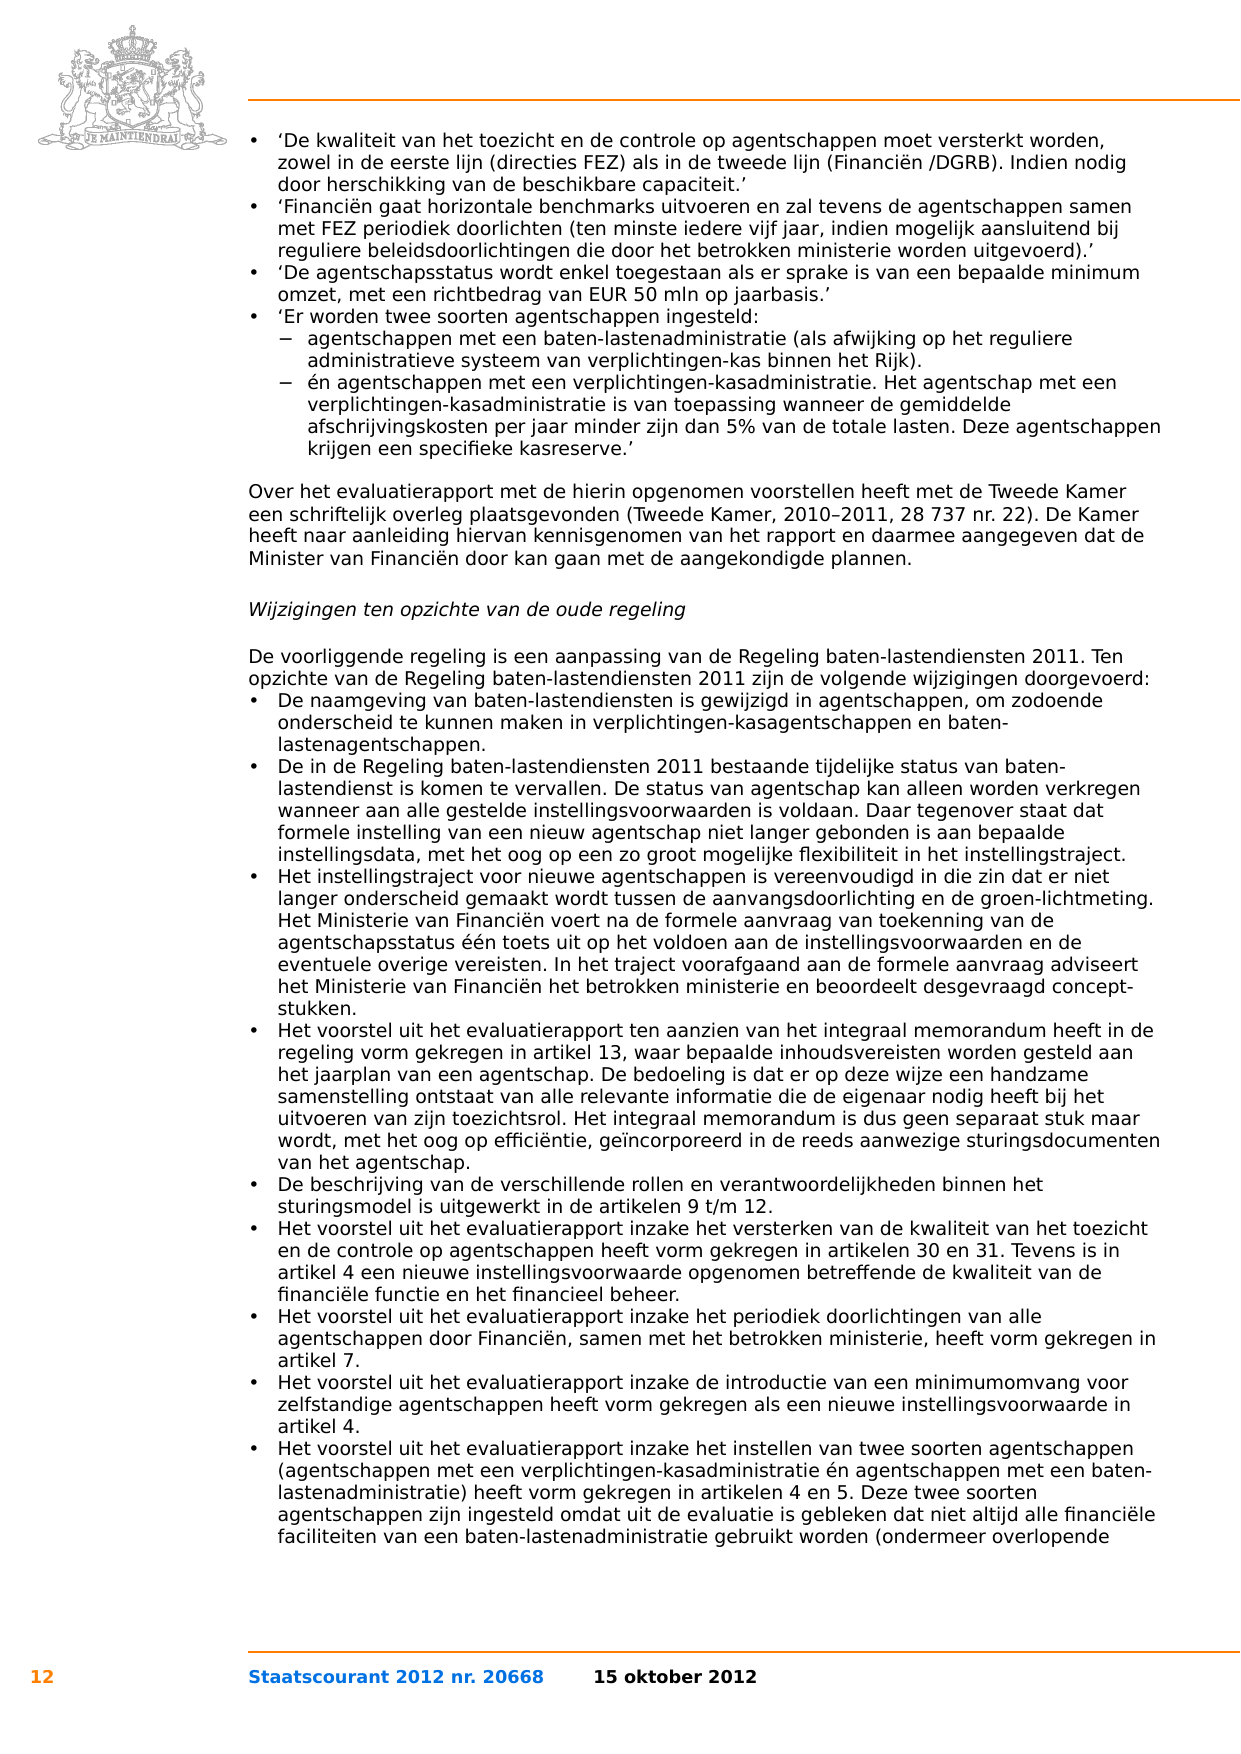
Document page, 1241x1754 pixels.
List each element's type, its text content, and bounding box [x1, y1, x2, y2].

text • Het voorstel uit het evaluatierapport inzake de introductie van een minimumomvang voor zelfstandige agentschappen heeft vorm gekregen als een nieuwe instellingsvoorwaarde in artikel 4. [248, 1372, 1163, 1438]
text • ‘De agentschapsstatus wordt enkel toegestaan als er sprake is van een bepaalde minimum omzet, met een richtbedrag van EUR 50 mln op jaarbasis.’ [248, 262, 1163, 306]
subtitle Wijzigingen ten opzichte van de oude regeling [248, 599, 1163, 621]
picture [38, 25, 227, 150]
text − agentschappen met een baten-lastenadministratie (als afwijking op het reguliere administratieve systeem van verplichtingen-kas binnen het Rijk). [278, 328, 1163, 372]
text Over het evaluatierapport met de hierin opgenomen voorstellen heeft met de Tweede Kamer een schriftelijk overleg plaatsgevonden (Tweede Kamer, 2010–2011, 28 737 nr. 22). De Kamer heeft naar aanleiding hiervan kennisgenomen van het rapport en daarmee aangegeven dat de Minister van Financiën door kan gaan met de aangekondigde plannen. [248, 481, 1163, 569]
text • De in de Regeling baten-lastendiensten 2011 bestaande tijdelijke status van baten-lastendienst is komen te vervallen. De status van agentschap kan alleen worden verkregen wanneer aan alle gestelde instellingsvoorwaarden is voldaan. Daar tegenover staat dat formele instelling van een nieuw agentschap niet langer gebonden is aan bepaalde instellingsdata, met het oog op een zo groot mogelijke flexibiliteit in het instellingstraject. [248, 756, 1163, 866]
text • ‘Er worden twee soorten agentschappen ingesteld: [248, 306, 1163, 328]
text • ‘De kwaliteit van het toezicht en de controle op agentschappen moet versterkt worden, zowel in de eerste lijn (directies FEZ) als in de tweede lijn (Financiën /DGRB). Indien nodig door herschikking van de beschikbare capaciteit.’ [248, 130, 1163, 196]
text • De naamgeving van baten-lastendiensten is gewijzigd in agentschappen, om zodoende onderscheid te kunnen maken in verplichtingen-kasagentschappen en baten-lastenagentschappen. [248, 690, 1163, 756]
text • Het voorstel uit het evaluatierapport inzake het instellen van twee soorten agentschappen (agentschappen met een verplichtingen-kasadministratie én agentschappen met een baten-lastenadministratie) heeft vorm gekregen in artikelen 4 en 5. Deze twee soorten agentschappen zijn ingesteld omdat uit de evaluatie is gebleken dat niet altijd alle financiële faciliteiten van een baten-lastenadministratie gebruikt worden (ondermeer overlopende [248, 1438, 1163, 1547]
text • Het voorstel uit het evaluatierapport inzake het periodiek doorlichtingen van alle agentschappen door Financiën, samen met het betrokken ministerie, heeft vorm gekregen in artikel 7. [248, 1306, 1163, 1372]
text • Het voorstel uit het evaluatierapport inzake het versterken van de kwaliteit van het toezicht en de controle op agentschappen heeft vorm gekregen in artikelen 30 en 31. Tevens is in artikel 4 een nieuwe instellingsvoorwaarde opgenomen betreffende de kwaliteit van de financiële functie en het financieel beheer. [248, 1218, 1163, 1306]
text • De beschrijving van de verschillende rollen en verantwoordelijkheden binnen het sturingsmodel is uitgewerkt in de artikelen 9 t/m 12. [248, 1174, 1163, 1218]
text • ‘Financiën gaat horizontale benchmarks uitvoeren en zal tevens de agentschappen samen met FEZ periodiek doorlichten (ten minste iedere vijf jaar, indien mogelijk aansluitend bij reguliere beleidsdoorlichtingen die door het betrokken ministerie worden uitgevoerd).’ [248, 196, 1163, 262]
text − én agentschappen met een verplichtingen-kasadministratie. Het agentschap met een verplichtingen-kasadministratie is van toepassing wanneer de gemiddelde afschrijvingskosten per jaar minder zijn dan 5% van de totale lasten. Deze agentschappen krijgen een specifieke kasreserve.’ [278, 372, 1163, 459]
text De voorliggende regeling is een aanpassing van de Regeling baten-lastendiensten 2011. Ten opzichte van de Regeling baten-lastendiensten 2011 zijn de volgende wijzigingen doorgevoerd: [248, 646, 1163, 690]
text • Het voorstel uit het evaluatierapport ten aanzien van het integraal memorandum heeft in de regeling vorm gekregen in artikel 13, waar bepaalde inhoudsvereisten worden gesteld aan het jaarplan van een agentschap. De bedoeling is dat er op deze wijze een handzame samenstelling ontstaat van alle relevante informatie die de eigenaar nodig heeft bij het uitvoeren van zijn toezichtsrol. Het integraal memorandum is dus geen separaat stuk maar wordt, met het oog op efficiëntie, geïncorporeerd in de reeds aanwezige sturingsdocumenten van het agentschap. [248, 1020, 1163, 1174]
text • Het instellingstraject voor nieuwe agentschappen is vereenvoudigd in die zin dat er niet langer onderscheid gemaakt wordt tussen de aanvangsdoorlichting en de groen-lichtmeting. Het Ministerie van Financiën voert na de formele aanvraag van toekenning van de agentschapsstatus één toets uit op het voldoen aan de instellingsvoorwaarden en de eventuele overige vereisten. In het traject voorafgaand aan de formele aanvraag adviseert het Ministerie van Financiën het betrokken ministerie en beoordeelt desgevraagd concept-stukken. [248, 866, 1163, 1020]
